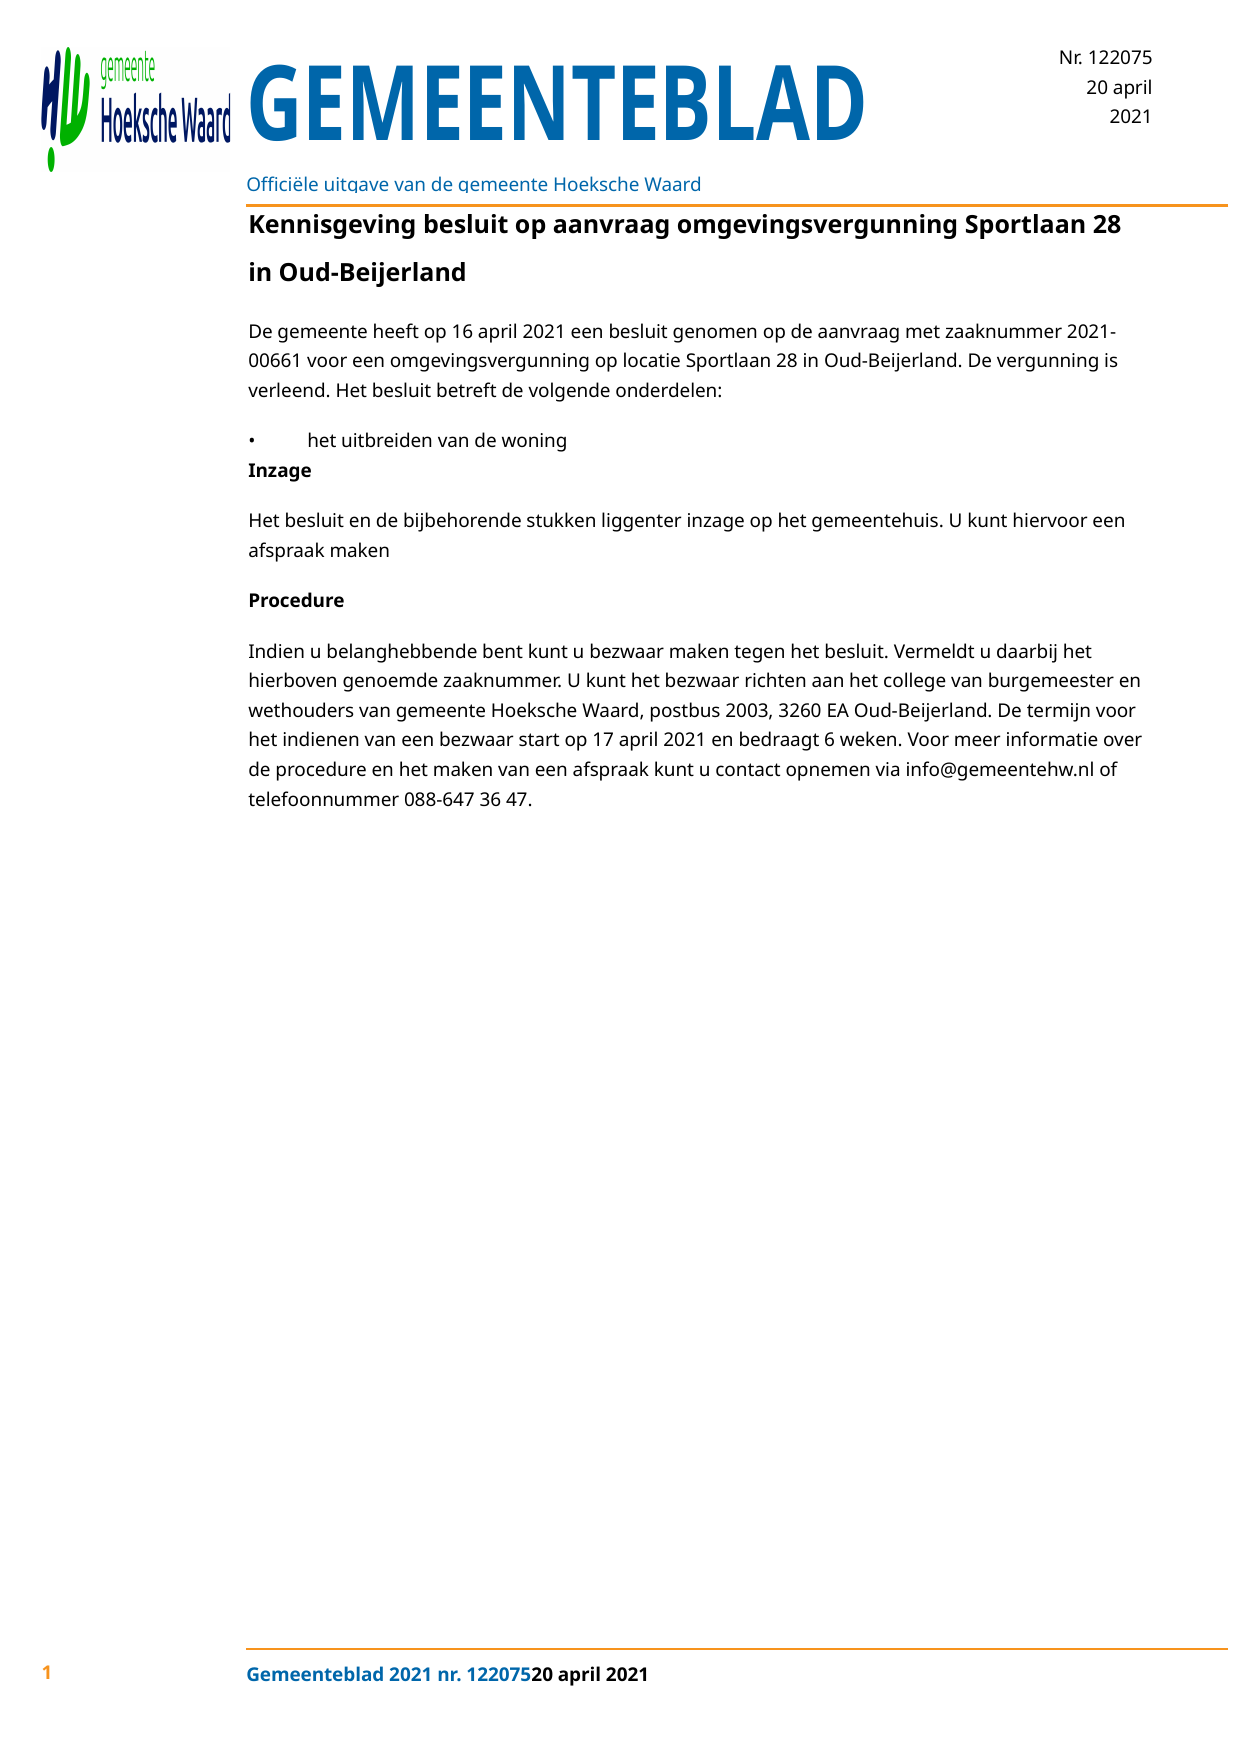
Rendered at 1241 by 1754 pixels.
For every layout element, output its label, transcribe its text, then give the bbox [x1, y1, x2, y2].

text Indien u belanghebbende bent kunt u bezwaar maken tegen het besluit. Vermeldt u daarbij het hierboven genoemde zaaknummer. U kunt het bezwaar richten aan het college van burgemeester en wethouders van gemeente Hoeksche Waard, postbus 2003, 3260 EA Oud-Beijerland. De termijn voor het indienen van een bezwaar start op 17 april 2021 en bedraagt 6 weken. Voor meer informatie over de procedure en het maken van een afspraak kunt u contact opnemen via info@gemeentehw.nl of telefoonnummer 088-647 36 47. [248, 638, 1152, 812]
text Inzage [248, 457, 1152, 483]
text De gemeente heeft op 16 april 2021 een besluit genomen op de aanvraag met zaaknummer 2021-00661 voor een omgevingsvergunning op locatie Sportlaan 28 in Oud-Beijerland. De vergunning is verleend. Het besluit betreft de volgende onderdelen: [248, 318, 1152, 403]
text Procedure [248, 587, 1152, 613]
list het uitbreiden van de woning [248, 427, 1152, 453]
text Het besluit en de bijbehorende stukken liggenter inzage op het gemeentehuis. U kunt hiervoor een afspraak maken [248, 507, 1152, 563]
text Kennisgeving besluit op aanvraag omgevingsvergunning Sportlaan 28 in Oud-Beijerland [248, 207, 1152, 288]
picture [41, 47, 231, 172]
